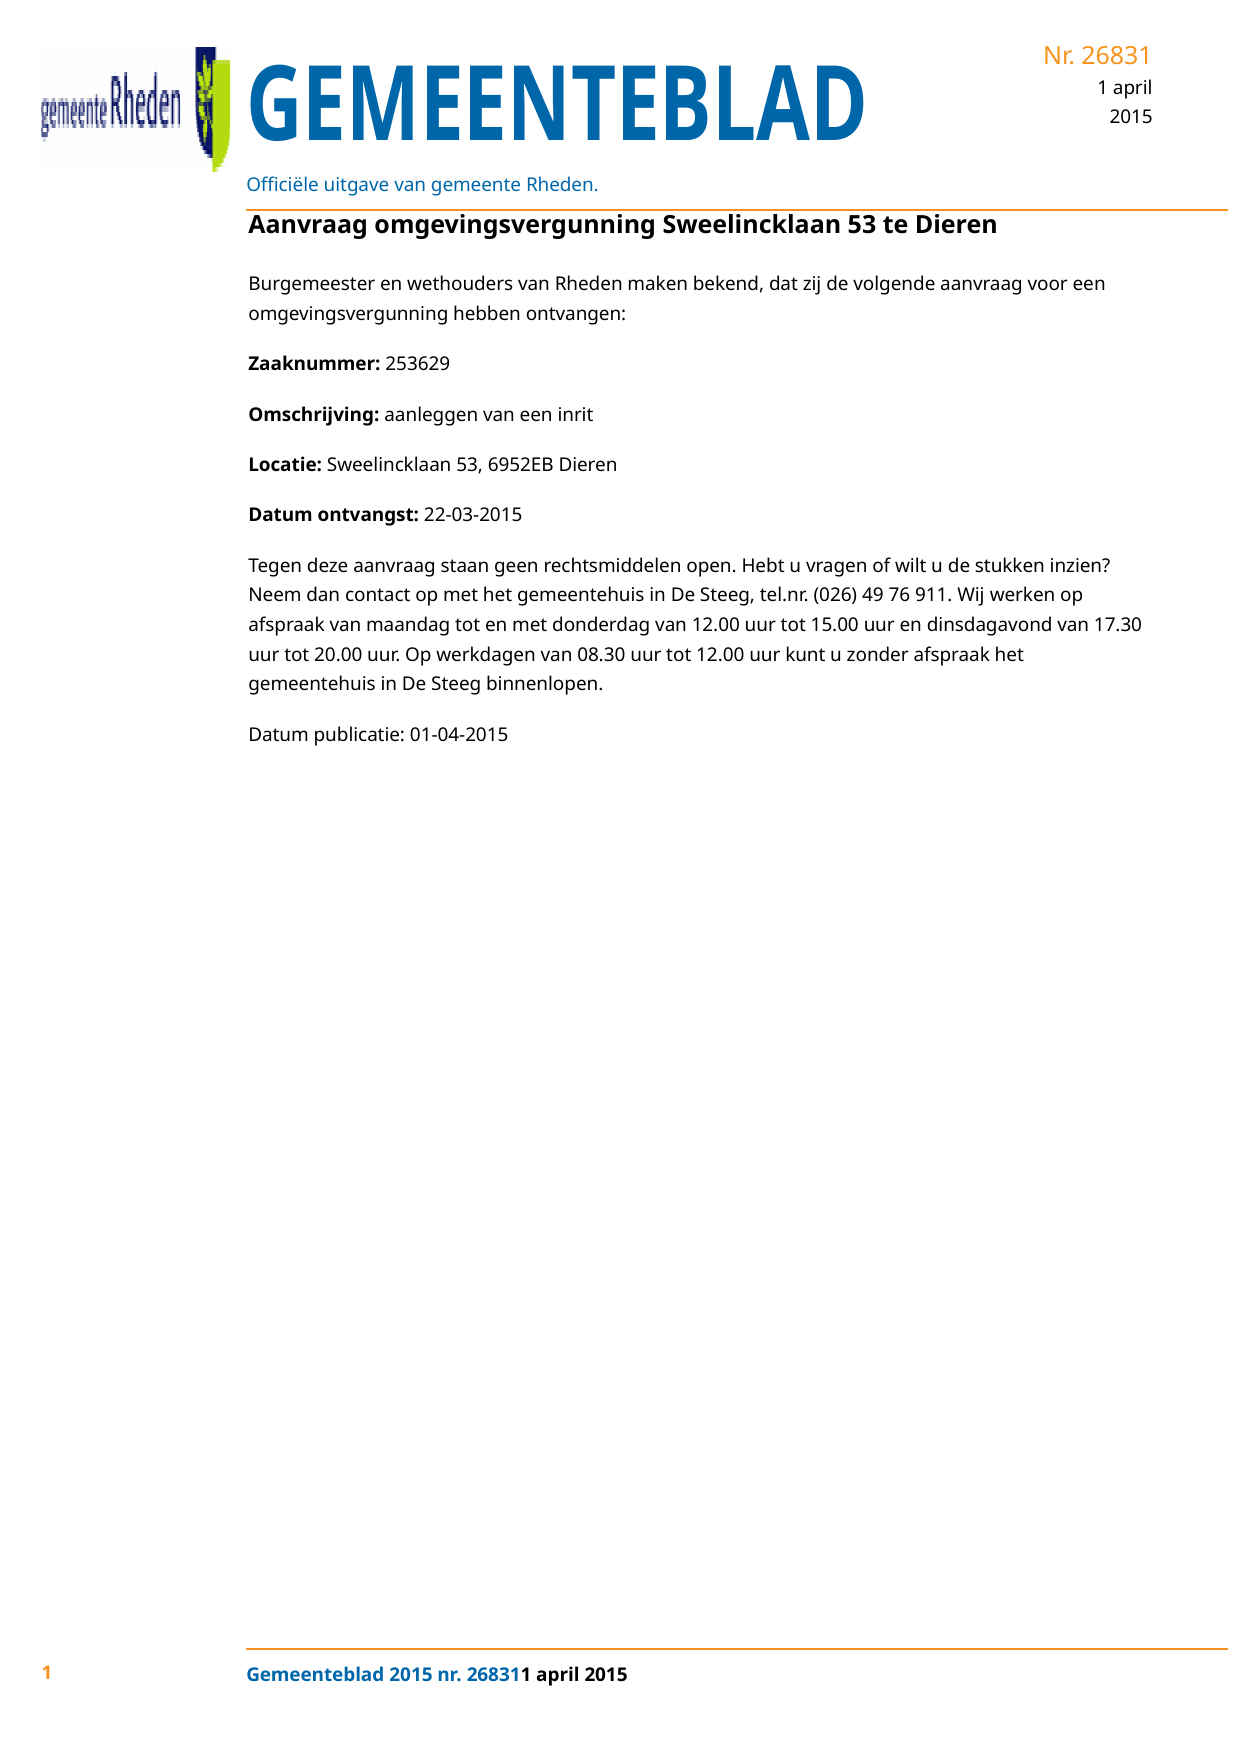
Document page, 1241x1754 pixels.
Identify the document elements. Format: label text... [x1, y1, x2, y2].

text Burgemeester en wethouders van Rheden maken bekend, dat zij de volgende aanvraag voor een omgevingsvergunning hebben ontvangen: [248, 270, 1152, 326]
text Datum ontvangst: 22-03-2015 [248, 502, 1152, 527]
text Aanvraag omgevingsvergunning Sweelincklaan 53 te Dieren [248, 211, 1152, 241]
text Datum publicatie: 01-04-2015 [248, 721, 1152, 746]
picture [41, 47, 231, 172]
text Locatie: Sweelincklaan 53, 6952EB Dieren [248, 451, 1152, 477]
text Tegen deze aanvraag staan geen rechtsmiddelen open. Hebt u vragen of wilt u de stukken inzien? Neem dan contact op met het gemeentehuis in De Steeg, tel.nr. (026) 49 76 911. Wij werken op afspraak van maandag tot en met donderdag van 12.00 uur tot 15.00 uur en dinsdagavond van 17.30 uur tot 20.00 uur. Op werkdagen van 08.30 uur tot 12.00 uur kunt u zonder afspraak het gemeentehuis in De Steeg binnenlopen. [248, 552, 1152, 696]
text Omschrijving: aanleggen van een inrit [248, 401, 1152, 426]
text Zaaknummer: 253629 [248, 350, 1152, 376]
